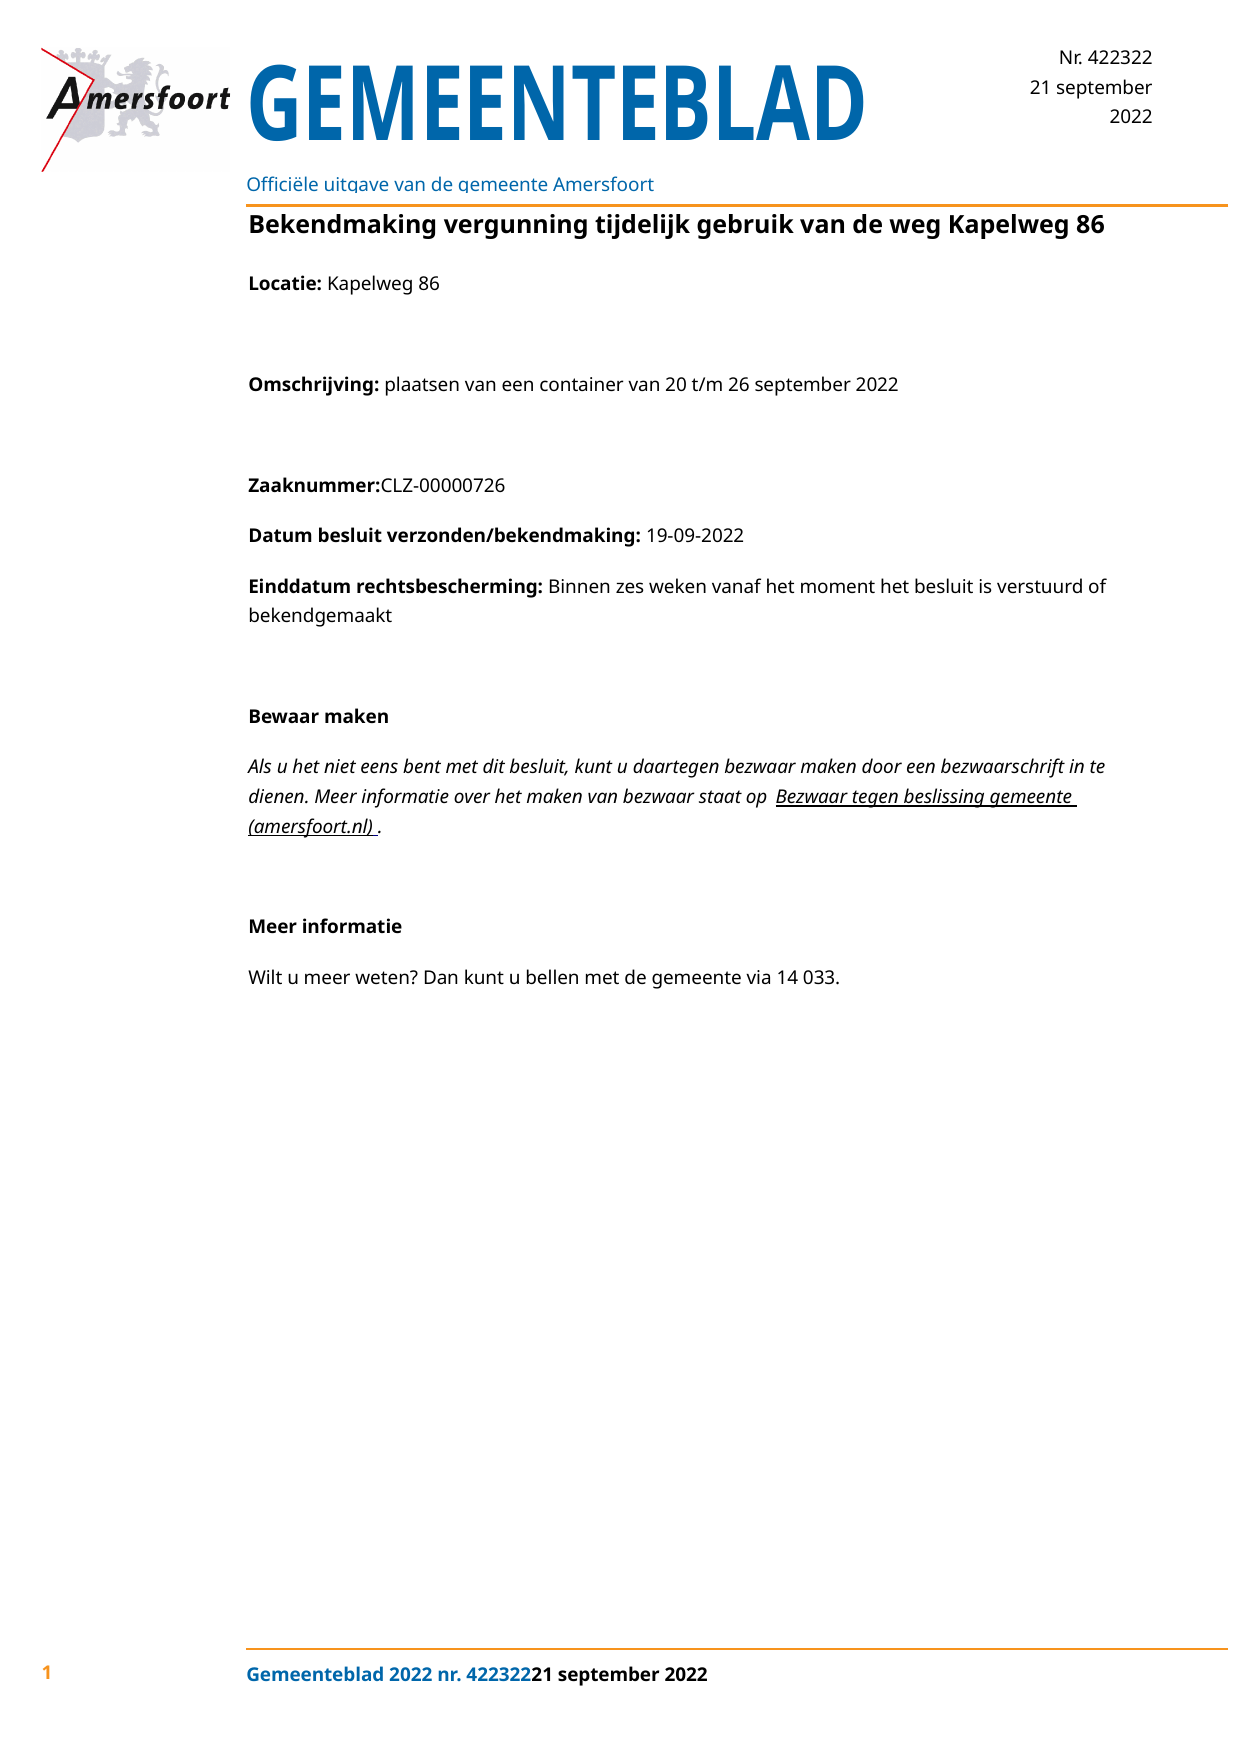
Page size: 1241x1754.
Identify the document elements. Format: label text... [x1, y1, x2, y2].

text Bewaar maken [248, 703, 1152, 729]
text Datum besluit verzonden/bekendmaking: 19-09-2022 [248, 522, 1152, 548]
text Locatie: Kapelweg 86 [248, 270, 1152, 296]
text Omschrijving: plaatsen van een container van 20 t/m 26 september 2022 [248, 371, 1152, 397]
text Einddatum rechtsbescherming: Binnen zes weken vanaf het moment het besluit is verstuurd of bekendgemaakt [248, 573, 1152, 628]
text Als u het niet eens bent met dit besluit, kunt u daartegen bezwaar maken door een bezwaarschrift in te dienen. Meer informatie over het maken van bezwaar staat op Bezwaar tegen beslissing gemeente (amersfoort.nl) . [248, 754, 1152, 838]
text Zaaknummer:CLZ-00000726 [248, 472, 1152, 498]
picture [41, 47, 231, 172]
text Bekendmaking vergunning tijdelijk gebruik van de weg Kapelweg 86 [248, 207, 1152, 241]
text Meer informatie [248, 914, 1152, 939]
text Wilt u meer weten? Dan kunt u bellen met de gemeente via 14 033. [248, 964, 1152, 990]
